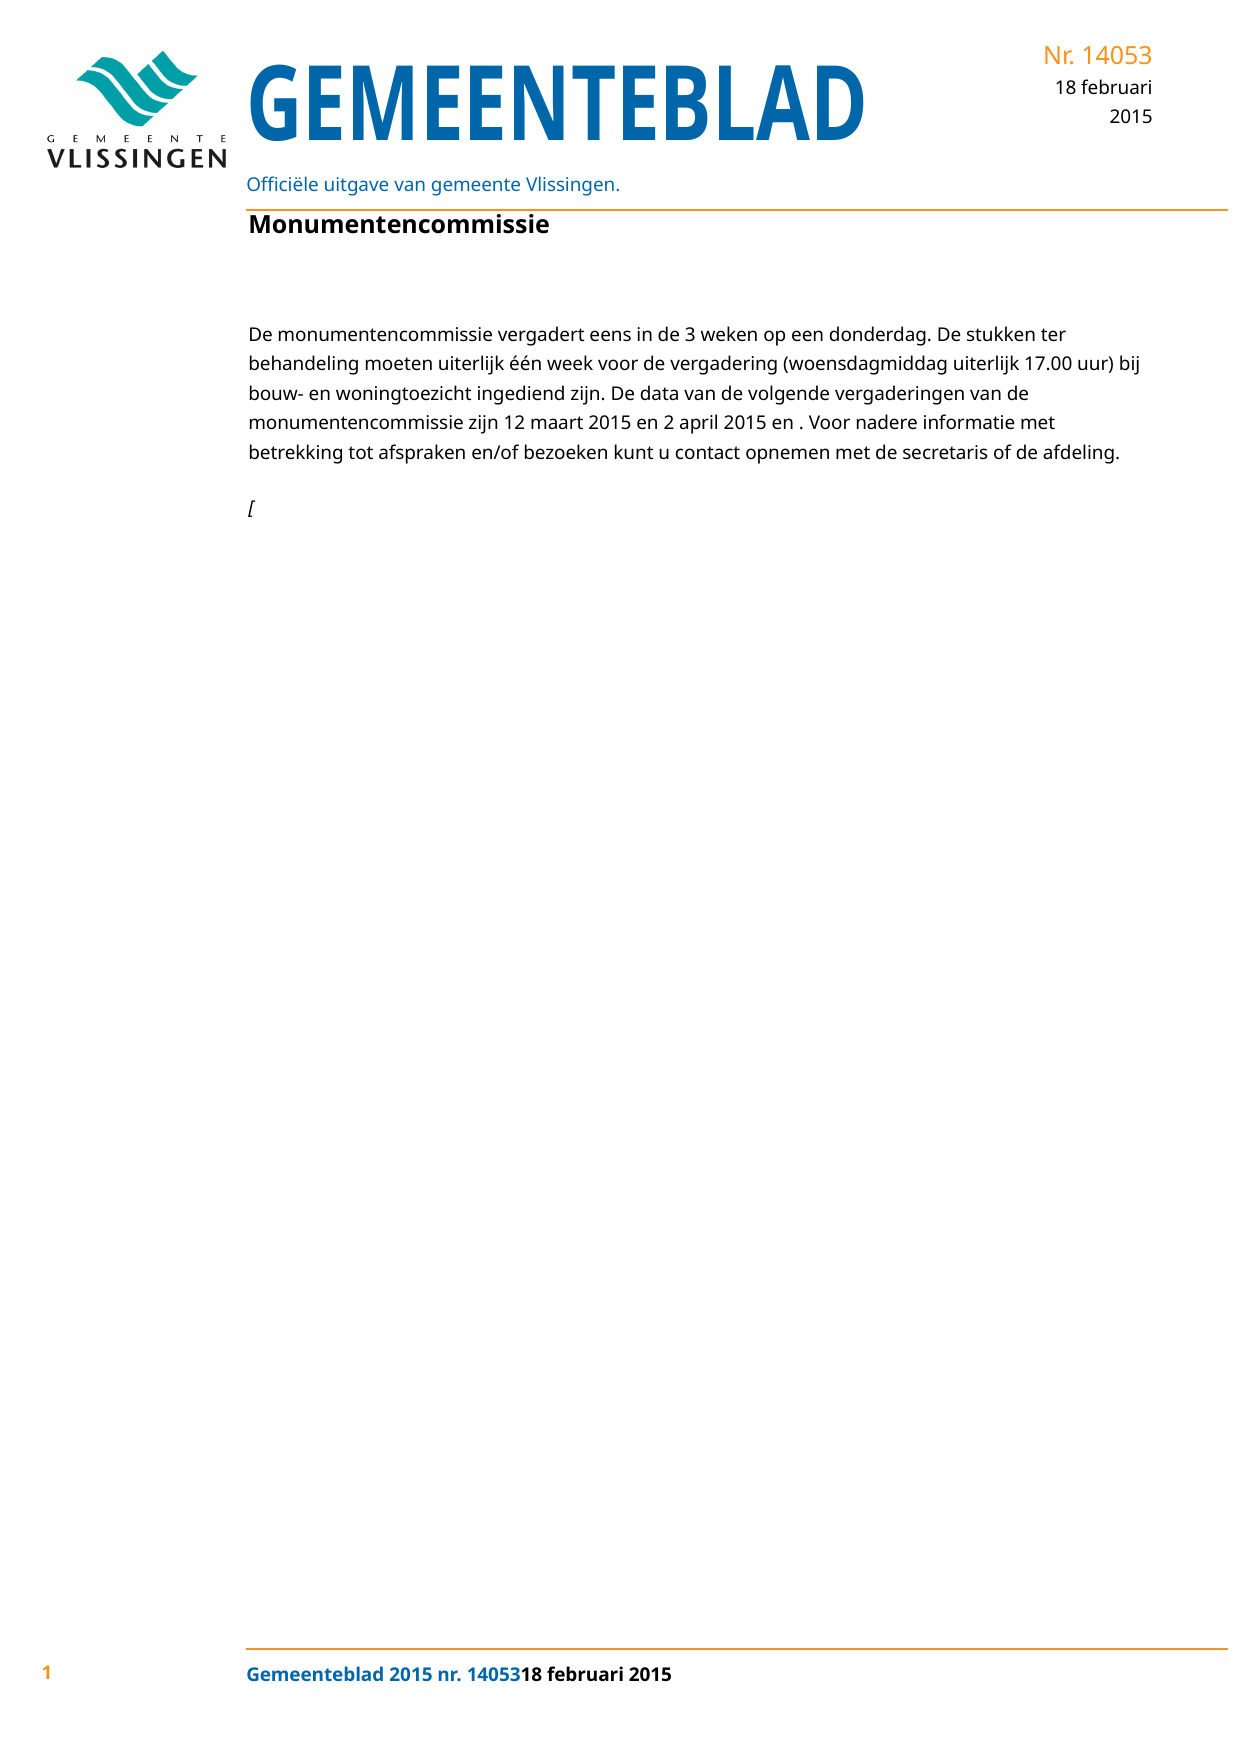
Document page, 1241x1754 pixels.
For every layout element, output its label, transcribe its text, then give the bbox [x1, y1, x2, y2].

picture [41, 47, 231, 172]
text De monumentencommissie vergadert eens in de 3 weken op een donderdag. De stukken ter behandeling moeten uiterlijk één week voor de vergadering (woensdagmiddag uiterlijk 17.00 uur) bij bouw- en woningtoezicht ingediend zijn. De data van de volgende vergaderingen van de monumentencommissie zijn 12 maart 2015 en 2 april 2015 en . Voor nadere informatie met betrekking tot afspraken en/of bezoeken kunt u contact opnemen met de secretaris of de afdeling. [248, 321, 1152, 465]
text Monumentencommissie [248, 211, 1152, 241]
text [ [248, 494, 1152, 520]
